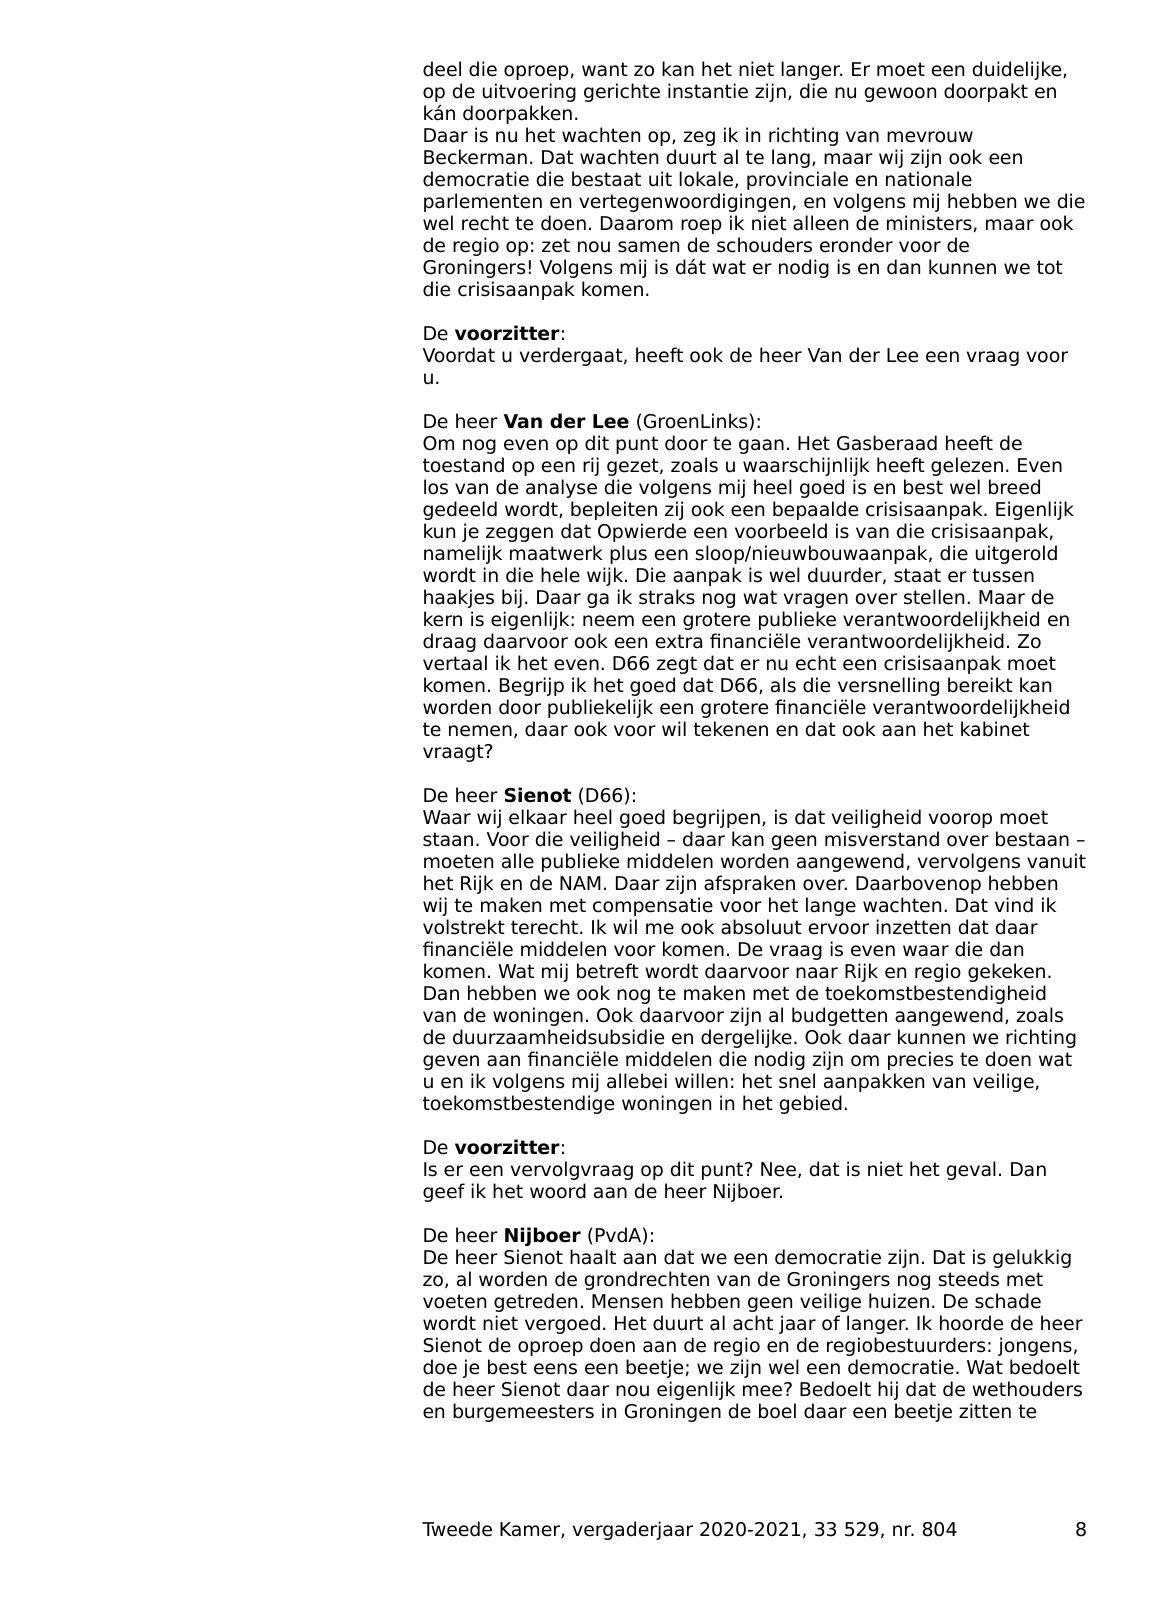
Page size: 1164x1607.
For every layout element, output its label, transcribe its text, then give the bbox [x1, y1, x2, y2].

text De heer Nijboer (PvdA): [422, 1225, 1087, 1247]
text deel die oproep, want zo kan het niet langer. Er moet een duidelijke, op de uitvoering gerichte instantie zijn, die nu gewoon doorpakt en kán doorpakken. [422, 59, 1087, 125]
text Waar wij elkaar heel goed begrijpen, is dat veiligheid voorop moet staan. Voor die veiligheid – daar kan geen misverstand over bestaan – moeten alle publieke middelen worden aangewend, vervolgens vanuit het Rijk en de NAM. Daar zijn afspraken over. Daarbovenop hebben wij te maken met compensatie voor het lange wachten. Dat vind ik volstrekt terecht. Ik wil me ook absoluut ervoor inzetten dat daar financiële middelen voor komen. De vraag is even waar die dan komen. Wat mij betreft wordt daarvoor naar Rijk en regio gekeken. Dan hebben we ook nog te maken met de toekomstbestendigheid van de woningen. Ook daarvoor zijn al budgetten aangewend, zoals de duurzaamheidsubsidie en dergelijke. Ook daar kunnen we richting geven aan financiële middelen die nodig zijn om precies te doen wat u en ik volgens mij allebei willen: het snel aanpakken van veilige, toekomstbestendige woningen in het gebied. [422, 807, 1087, 1115]
text Om nog even op dit punt door te gaan. Het Gasberaad heeft de toestand op een rij gezet, zoals u waarschijnlijk heeft gelezen. Even los van de analyse die volgens mij heel goed is en best wel breed gedeeld wordt, bepleiten zij ook een bepaalde crisisaanpak. Eigenlijk kun je zeggen dat Opwierde een voorbeeld is van die crisisaanpak, namelijk maatwerk plus een sloop/nieuwbouwaanpak, die uitgerold wordt in die hele wijk. Die aanpak is wel duurder, staat er tussen haakjes bij. Daar ga ik straks nog wat vragen over stellen. Maar de kern is eigenlijk: neem een grotere publieke verantwoordelijkheid en draag daarvoor ook een extra financiële verantwoordelijkheid. Zo vertaal ik het even. D66 zegt dat er nu echt een crisisaanpak moet komen. Begrijp ik het goed dat D66, als die versnelling bereikt kan worden door publiekelijk een grotere financiële verantwoordelijkheid te nemen, daar ook voor wil tekenen en dat ook aan het kabinet vraagt? [422, 433, 1087, 763]
text Is er een vervolgvraag op dit punt? Nee, dat is niet het geval. Dan geef ik het woord aan de heer Nijboer. [422, 1159, 1087, 1203]
text De heer Van der Lee (GroenLinks): [422, 411, 1087, 433]
text De heer Sienot (D66): [422, 785, 1087, 807]
text Daar is nu het wachten op, zeg ik in richting van mevrouw Beckerman. Dat wachten duurt al te lang, maar wij zijn ook een democratie die bestaat uit lokale, provinciale en nationale parlementen en vertegenwoordigingen, en volgens mij hebben we die wel recht te doen. Daarom roep ik niet alleen de ministers, maar ook de regio op: zet nou samen de schouders eronder voor de Groningers! Volgens mij is dát wat er nodig is en dan kunnen we tot die crisisaanpak komen. [422, 125, 1087, 301]
text De heer Sienot haalt aan dat we een democratie zijn. Dat is gelukkig zo, al worden de grondrechten van de Groningers nog steeds met voeten getreden. Mensen hebben geen veilige huizen. De schade wordt niet vergoed. Het duurt al acht jaar of langer. Ik hoorde de heer Sienot de oproep doen aan de regio en de regiobestuurders: jongens, doe je best eens een beetje; we zijn wel een democratie. Wat bedoelt de heer Sienot daar nou eigenlijk mee? Bedoelt hij dat de wethouders en burgemeesters in Groningen de boel daar een beetje zitten te [422, 1247, 1087, 1423]
text Voordat u verdergaat, heeft ook de heer Van der Lee een vraag voor u. [422, 345, 1087, 389]
text De voorzitter: [422, 1137, 1087, 1159]
text De voorzitter: [422, 323, 1087, 345]
